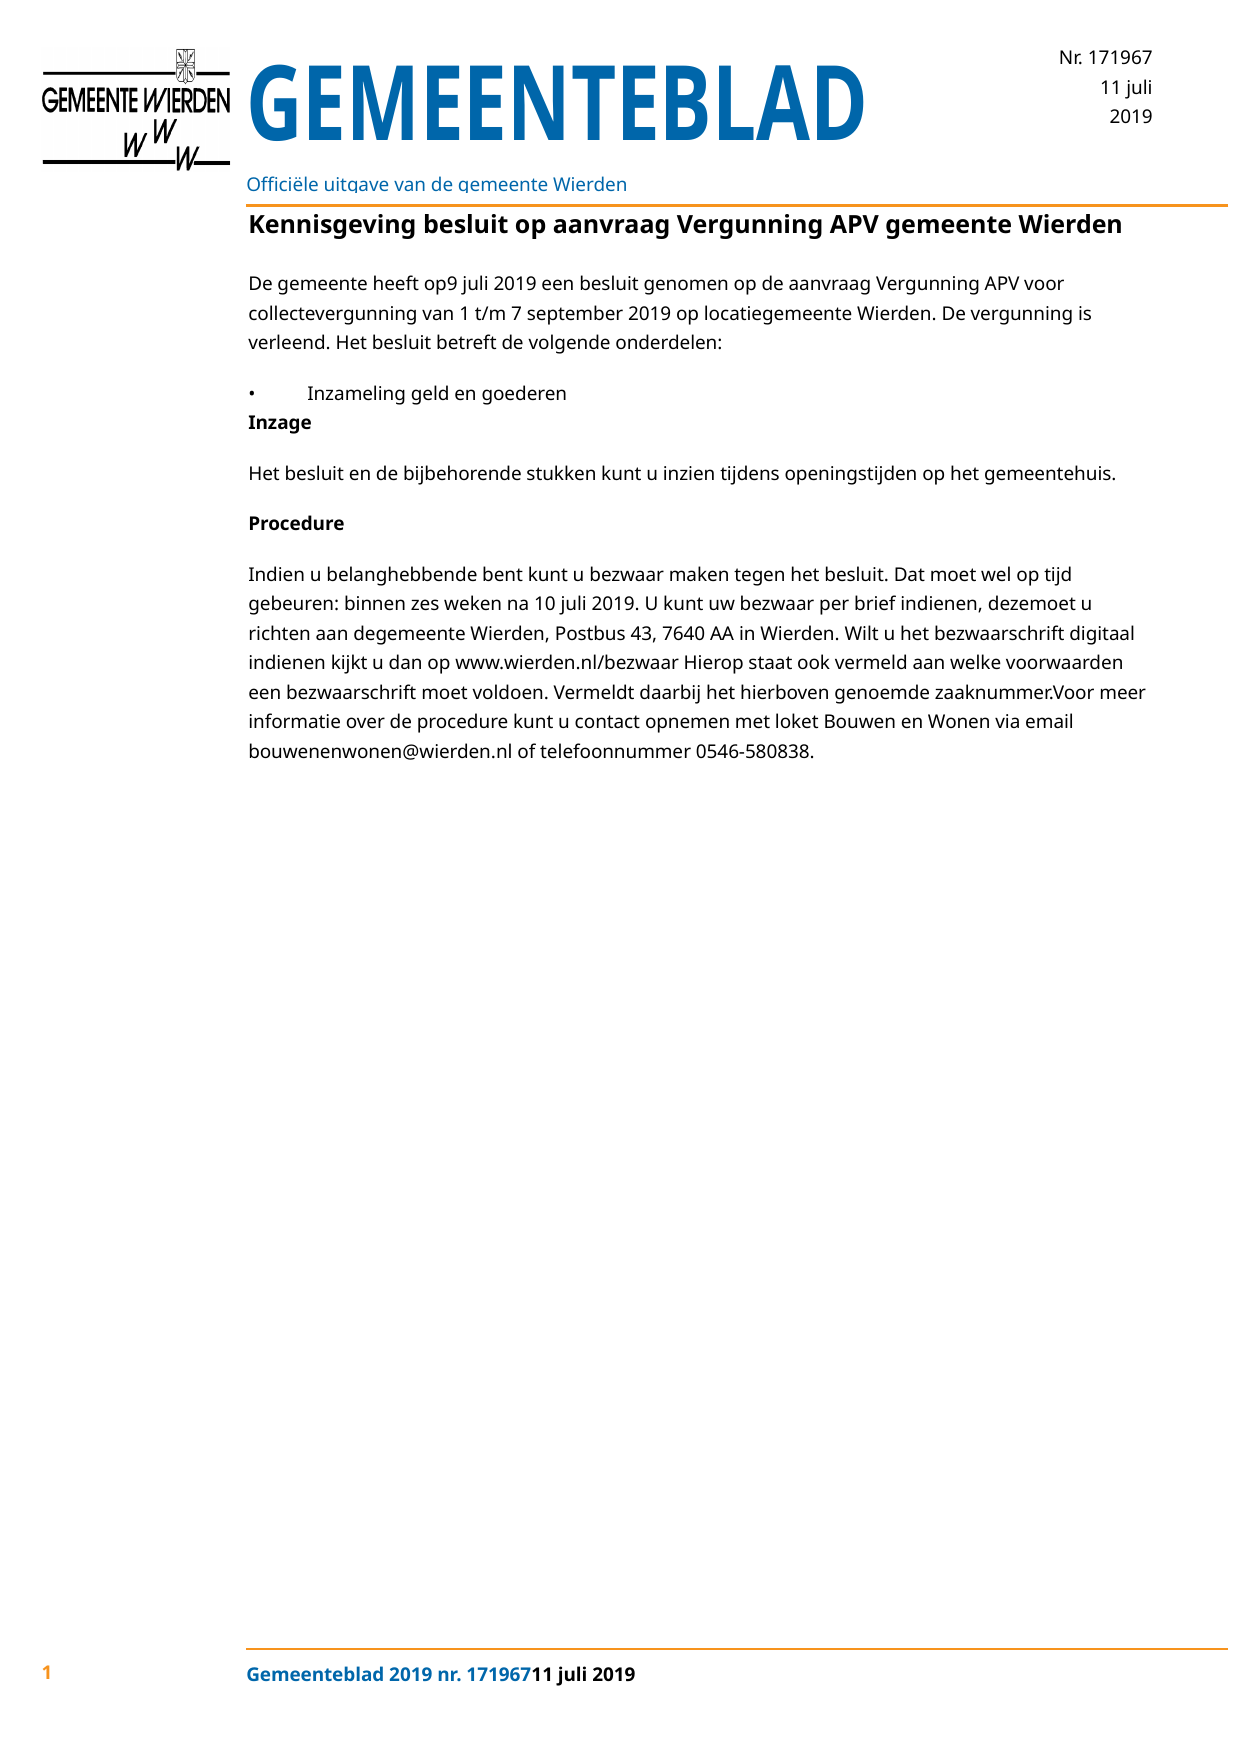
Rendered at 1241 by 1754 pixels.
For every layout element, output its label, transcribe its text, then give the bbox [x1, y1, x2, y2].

picture [41, 47, 231, 172]
text Indien u belanghebbende bent kunt u bezwaar maken tegen het besluit. Dat moet wel op tijd gebeuren: binnen zes weken na 10 juli 2019. U kunt uw bezwaar per brief indienen, dezemoet u richten aan degemeente Wierden, Postbus 43, 7640 AA in Wierden. Wilt u het bezwaarschrift digitaal indienen kijkt u dan op www.wierden.nl/bezwaar Hierop staat ook vermeld aan welke voorwaarden een bezwaarschrift moet voldoen. Vermeldt daarbij het hierboven genoemde zaaknummer.Voor meer informatie over de procedure kunt u contact opnemen met loket Bouwen en Wonen via email bouwenenwonen@wierden.nl of telefoonnummer 0546-580838. [248, 561, 1152, 764]
text Het besluit en de bijbehorende stukken kunt u inzien tijdens openingstijden op het gemeentehuis. [248, 460, 1152, 486]
text Procedure [248, 510, 1152, 536]
text Kennisgeving besluit op aanvraag Vergunning APV gemeente Wierden [248, 207, 1152, 241]
text Inzage [248, 409, 1152, 435]
text De gemeente heeft op9 juli 2019 een besluit genomen op de aanvraag Vergunning APV voor collectevergunning van 1 t/m 7 september 2019 op locatiegemeente Wierden. De vergunning is verleend. Het besluit betreft de volgende onderdelen: [248, 270, 1152, 355]
list Inzameling geld en goederen [248, 380, 1152, 406]
